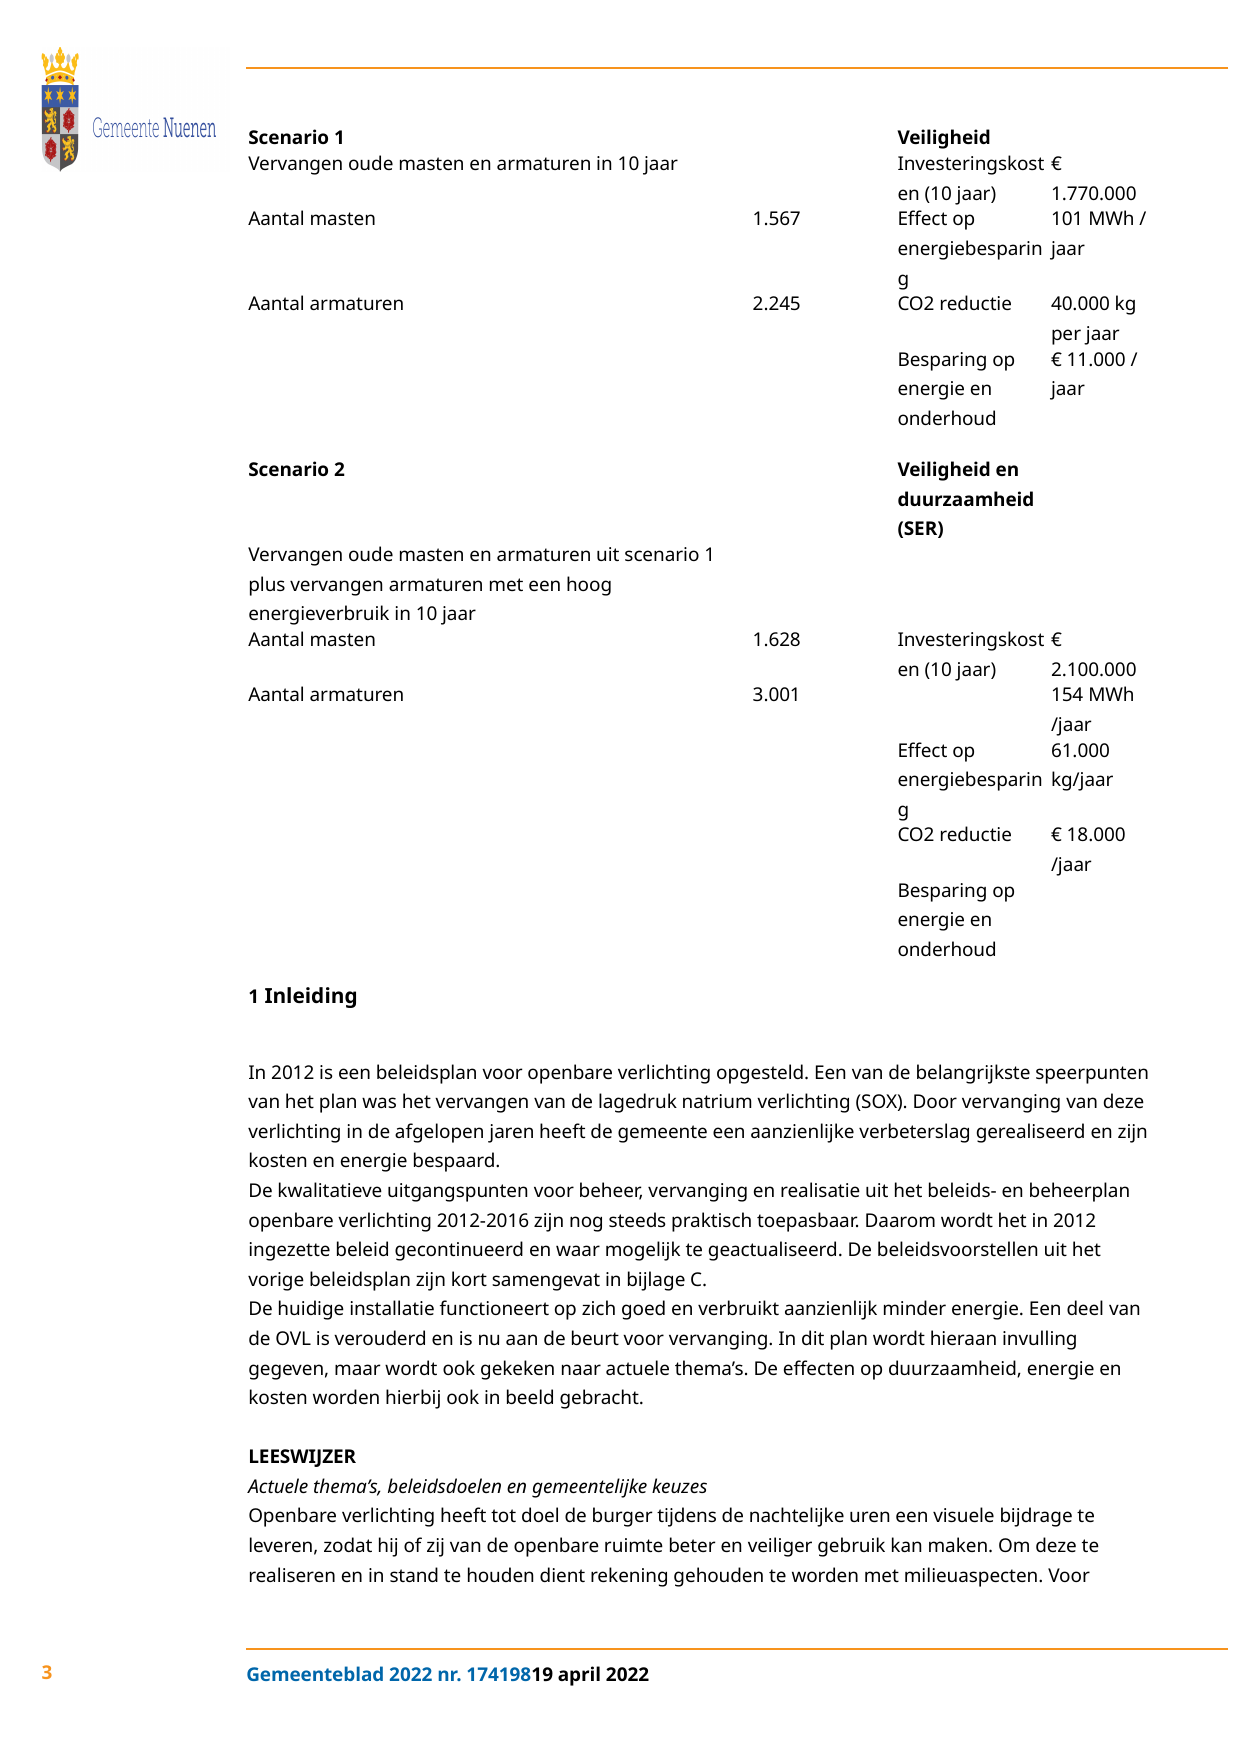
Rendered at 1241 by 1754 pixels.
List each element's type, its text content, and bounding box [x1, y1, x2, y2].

table_cell CO2 reductie [897, 290, 1051, 346]
table_cell Aantal armaturen [248, 290, 752, 346]
table_cell [753, 541, 897, 626]
table_cell Investeringskosten (10 jaar) [897, 626, 1051, 681]
table_cell € 11.000 / jaar [1051, 346, 1152, 431]
table_cell € 18.000 /jaar [1051, 822, 1152, 877]
text LEESWIJZER [248, 1443, 1152, 1469]
text Actuele thema’s, beleidsdoelen en gemeentelijke keuzes [248, 1473, 1152, 1499]
table_cell Aantal masten [248, 206, 752, 290]
table_cell [248, 431, 752, 456]
table_cell [1051, 431, 1152, 456]
table_cell Investeringskosten (10 jaar) [897, 150, 1051, 206]
table_cell 3.001 [753, 681, 897, 737]
table_cell CO2 reductie [897, 822, 1051, 877]
table_header Veiligheid [897, 125, 1051, 150]
table_cell Scenario 2 [248, 456, 752, 541]
table_cell € 1.770.000 [1051, 150, 1152, 206]
table_cell [753, 431, 897, 456]
table_cell [897, 681, 1051, 737]
table_cell [1051, 541, 1152, 626]
table_cell Aantal masten [248, 626, 752, 681]
table_cell [897, 541, 1051, 626]
table_cell [753, 346, 897, 431]
table_cell 101 MWh / jaar [1051, 206, 1152, 290]
table_cell [753, 822, 897, 877]
table_cell [897, 431, 1051, 456]
table_cell [753, 737, 897, 822]
table_cell [1051, 456, 1152, 541]
text In 2012 is een beleidsplan voor openbare verlichting opgesteld. Een van de belangrijkste speerpunten van het plan was het vervangen van de lagedruk natrium verlichting (SOX). Door vervanging van deze verlichting in de afgelopen jaren heeft de gemeente een aanzienlijke verbeterslag gerealiseerd en zijn kosten en energie bespaard. [248, 1059, 1152, 1173]
table_cell Besparing op energie en onderhoud [897, 877, 1051, 962]
table_cell [248, 822, 752, 877]
text De huidige installatie functioneert op zich goed en verbruikt aanzienlijk minder energie. Een deel van de OVL is verouderd en is nu aan de beurt voor vervanging. In dit plan wordt hieraan invulling gegeven, maar wordt ook gekeken naar actuele thema’s. De effecten op duurzaamheid, energie en kosten worden hierbij ook in beeld gebracht. [248, 1296, 1152, 1410]
table_cell € 2.100.000 [1051, 626, 1152, 681]
table_cell Vervangen oude masten en armaturen in 10 jaar [248, 150, 752, 206]
table_cell [248, 346, 752, 431]
table_cell [753, 456, 897, 541]
text 1 Inleiding [248, 981, 1152, 1009]
table_cell 2.245 [753, 290, 897, 346]
table_cell [248, 737, 752, 822]
table_cell Aantal armaturen [248, 681, 752, 737]
table_cell 61.000 kg/jaar [1051, 737, 1152, 822]
table_cell Vervangen oude masten en armaturen uit scenario 1 plus vervangen armaturen met een hoog energieverbruik in 10 jaar [248, 541, 752, 626]
table_cell Effect op energiebesparing [897, 737, 1051, 822]
table_cell 1.567 [753, 206, 897, 290]
table_cell [753, 150, 897, 206]
table_cell 1.628 [753, 626, 897, 681]
table_cell 40.000 kg per jaar [1051, 290, 1152, 346]
table_cell [1051, 877, 1152, 962]
table_cell [753, 877, 897, 962]
table_header [753, 125, 897, 150]
picture [41, 47, 231, 172]
table_cell Effect op energiebesparing [897, 206, 1051, 290]
table_cell Veiligheid en duurzaamheid (SER) [897, 456, 1051, 541]
table_cell [248, 877, 752, 962]
table_cell 154 MWh /jaar [1051, 681, 1152, 737]
text De kwalitatieve uitgangspunten voor beheer, vervanging en realisatie uit het beleids- en beheerplan openbare verlichting 2012-2016 zijn nog steeds praktisch toepasbaar. Daarom wordt het in 2012 ingezette beleid gecontinueerd en waar mogelijk te geactualiseerd. De beleidsvoorstellen uit het vorige beleidsplan zijn kort samengevat in bijlage C. [248, 1177, 1152, 1292]
text Openbare verlichting heeft tot doel de burger tijdens de nachtelijke uren een visuele bijdrage te leveren, zodat hij of zij van de openbare ruimte beter en veiliger gebruik kan maken. Om deze te realiseren en in stand te houden dient rekening gehouden te worden met milieuaspecten. Voor [248, 1503, 1152, 1587]
table_cell Besparing op energie en onderhoud [897, 346, 1051, 431]
table_header Scenario 1 [248, 125, 752, 150]
table_header [1051, 125, 1152, 150]
